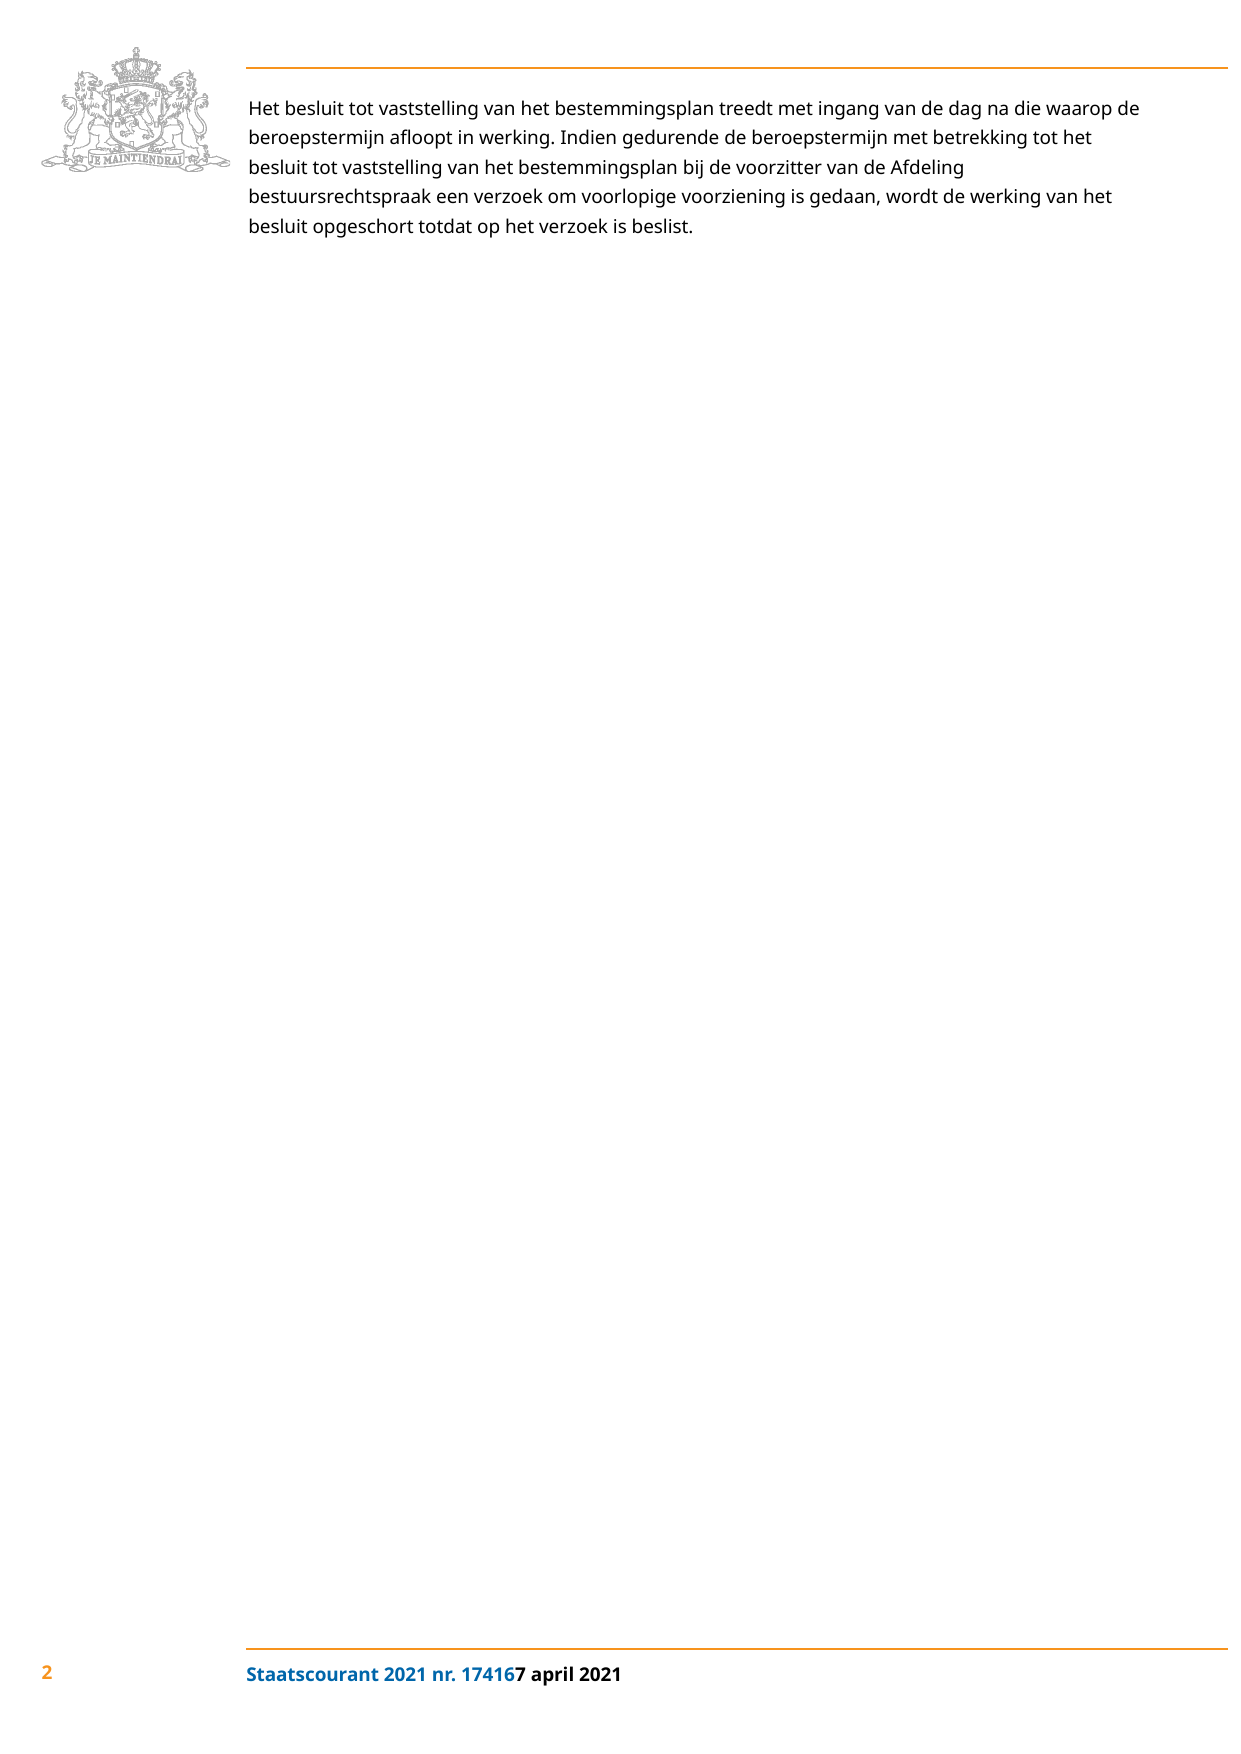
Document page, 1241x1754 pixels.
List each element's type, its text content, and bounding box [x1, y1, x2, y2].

picture [41, 47, 231, 172]
text Het besluit tot vaststelling van het bestemmingsplan treedt met ingang van de dag na die waarop de beroepstermijn afloopt in werking. Indien gedurende de beroepstermijn met betrekking tot het besluit tot vaststelling van het bestemmingsplan bij de voorzitter van de Afdeling bestuursrechtspraak een verzoek om voorlopige voorziening is gedaan, wordt de werking van het besluit opgeschort totdat op het verzoek is beslist. [248, 95, 1152, 239]
